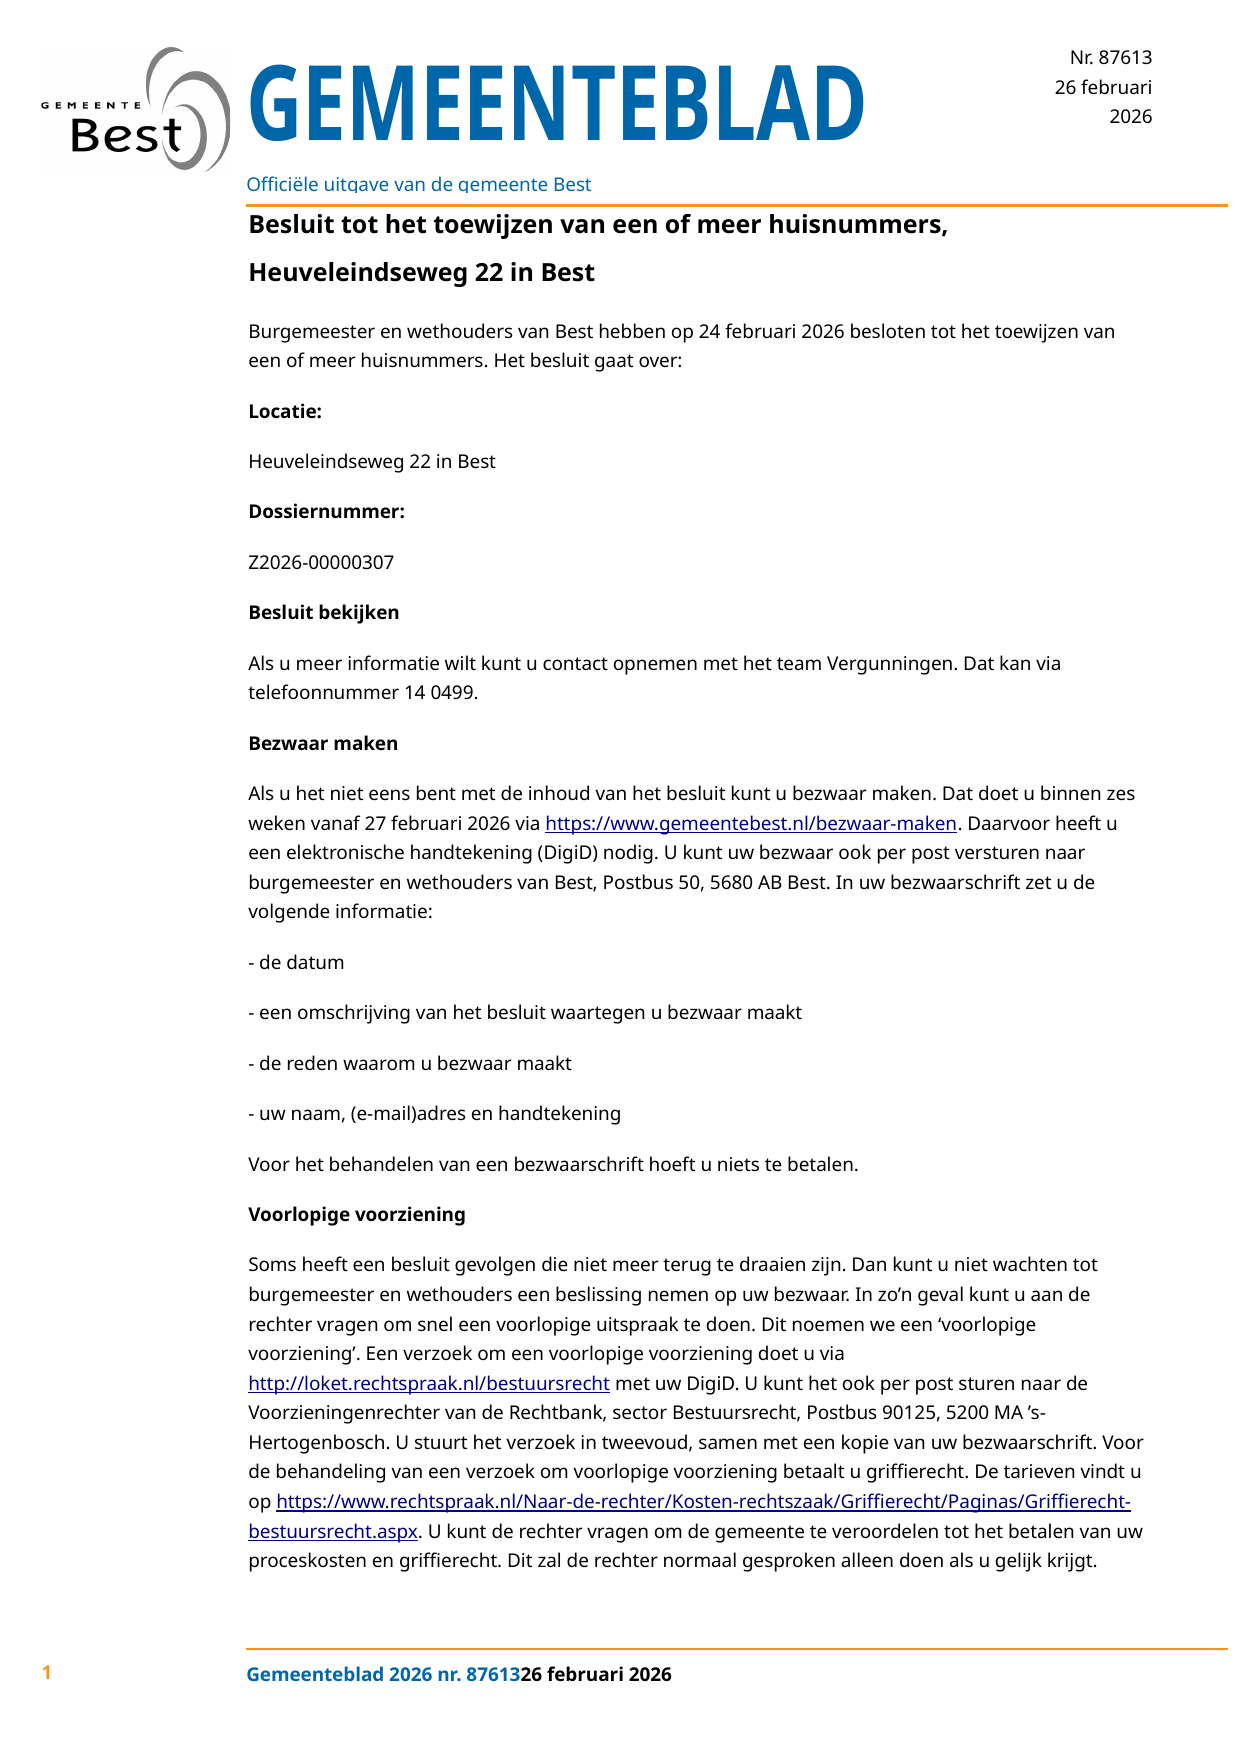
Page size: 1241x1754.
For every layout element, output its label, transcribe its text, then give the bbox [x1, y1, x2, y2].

text Burgemeester en wethouders van Best hebben op 24 februari 2026 besloten tot het toewijzen van een of meer huisnummers. Het besluit gaat over: [248, 318, 1152, 373]
text Heuveleindseweg 22 in Best [248, 448, 1152, 474]
text Als u het niet eens bent met de inhoud van het besluit kunt u bezwaar maken. Dat doet u binnen zes weken vanaf 27 februari 2026 via https://www.gemeentebest.nl/bezwaar-maken. Daarvoor heeft u een elektronische handtekening (DigiD) nodig. U kunt uw bezwaar ook per post versturen naar burgemeester en wethouders van Best, Postbus 50, 5680 AB Best. In uw bezwaarschrift zet u de volgende informatie: [248, 780, 1152, 924]
text Dossiernummer: [248, 499, 1152, 524]
text Z2026-00000307 [248, 549, 1152, 575]
picture [41, 47, 231, 172]
text - uw naam, (e-mail)adres en handtekening [248, 1100, 1152, 1126]
text Voorlopige voorziening [248, 1201, 1152, 1227]
text - de reden waarom u bezwaar maakt [248, 1050, 1152, 1076]
text Als u meer informatie wilt kunt u contact opnemen met het team Vergunningen. Dat kan via telefoonnummer 14 0499. [248, 650, 1152, 705]
text Bezwaar maken [248, 730, 1152, 756]
text - een omschrijving van het besluit waartegen u bezwaar maakt [248, 999, 1152, 1025]
text Besluit tot het toewijzen van een of meer huisnummers, Heuveleindseweg 22 in Best [248, 207, 1152, 288]
text Soms heeft een besluit gevolgen die niet meer terug te draaien zijn. Dan kunt u niet wachten tot burgemeester en wethouders een beslissing nemen op uw bezwaar. In zo’n geval kunt u aan de rechter vragen om snel een voorlopige uitspraak te doen. Dit noemen we een ‘voorlopige voorziening’. Een verzoek om een voorlopige voorziening doet u via http://loket.rechtspraak.nl/bestuursrecht met uw DigiD. U kunt het ook per post sturen naar de Voorzieningenrechter van de Rechtbank, sector Bestuursrecht, Postbus 90125, 5200 MA ’s-Hertogenbosch. U stuurt het verzoek in tweevoud, samen met een kopie van uw bezwaarschrift. Voor de behandeling van een verzoek om voorlopige voorziening betaalt u griffierecht. De tarieven vindt u op https://www.rechtspraak.nl/Naar-de-rechter/Kosten-rechtszaak/Griffierecht/Paginas/Griffierecht-bestuursrecht.aspx. U kunt de rechter vragen om de gemeente te veroordelen tot het betalen van uw proceskosten en griffierecht. Dit zal de rechter normaal gesproken alleen doen als u gelijk krijgt. [248, 1252, 1152, 1573]
text Voor het behandelen van een bezwaarschrift hoeft u niets te betalen. [248, 1151, 1152, 1177]
text Locatie: [248, 398, 1152, 424]
text Besluit bekijken [248, 599, 1152, 625]
text - de datum [248, 949, 1152, 975]
